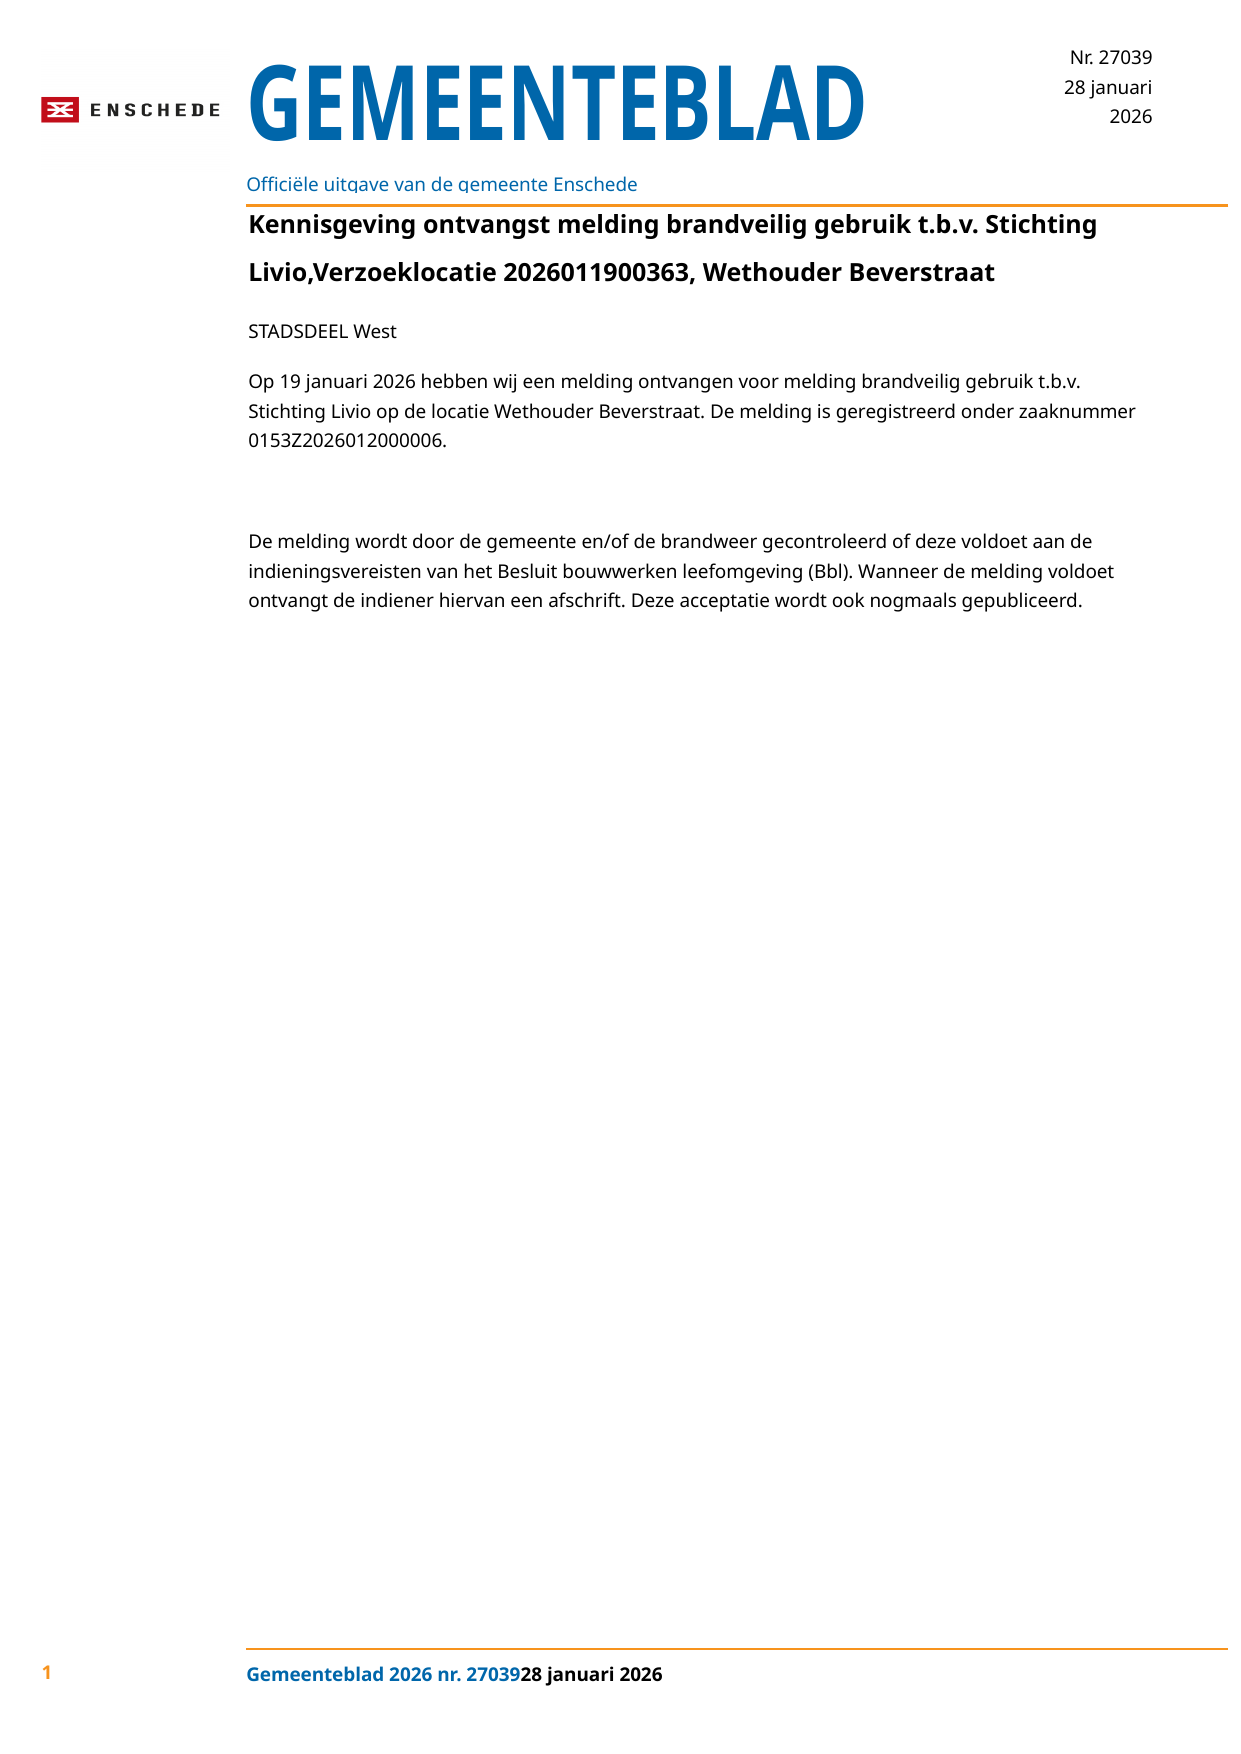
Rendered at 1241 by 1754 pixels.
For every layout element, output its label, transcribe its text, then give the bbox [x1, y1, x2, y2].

text STADSDEEL West [248, 318, 1152, 344]
text Op 19 januari 2026 hebben wij een melding ontvangen voor melding brandveilig gebruik t.b.v. Stichting Livio op de locatie Wethouder Beverstraat. De melding is geregistreerd onder zaaknummer 0153Z2026012000006. [248, 368, 1152, 453]
text De melding wordt door de gemeente en/of de brandweer gecontroleerd of deze voldoet aan de indieningsvereisten van het Besluit bouwwerken leefomgeving (Bbl). Wanneer de melding voldoet ontvangt de indiener hiervan een afschrift. Deze acceptatie wordt ook nogmaals gepubliceerd. [248, 528, 1152, 613]
text Kennisgeving ontvangst melding brandveilig gebruik t.b.v. Stichting Livio,Verzoeklocatie 2026011900363, Wethouder Beverstraat [248, 207, 1152, 288]
picture [41, 47, 231, 172]
